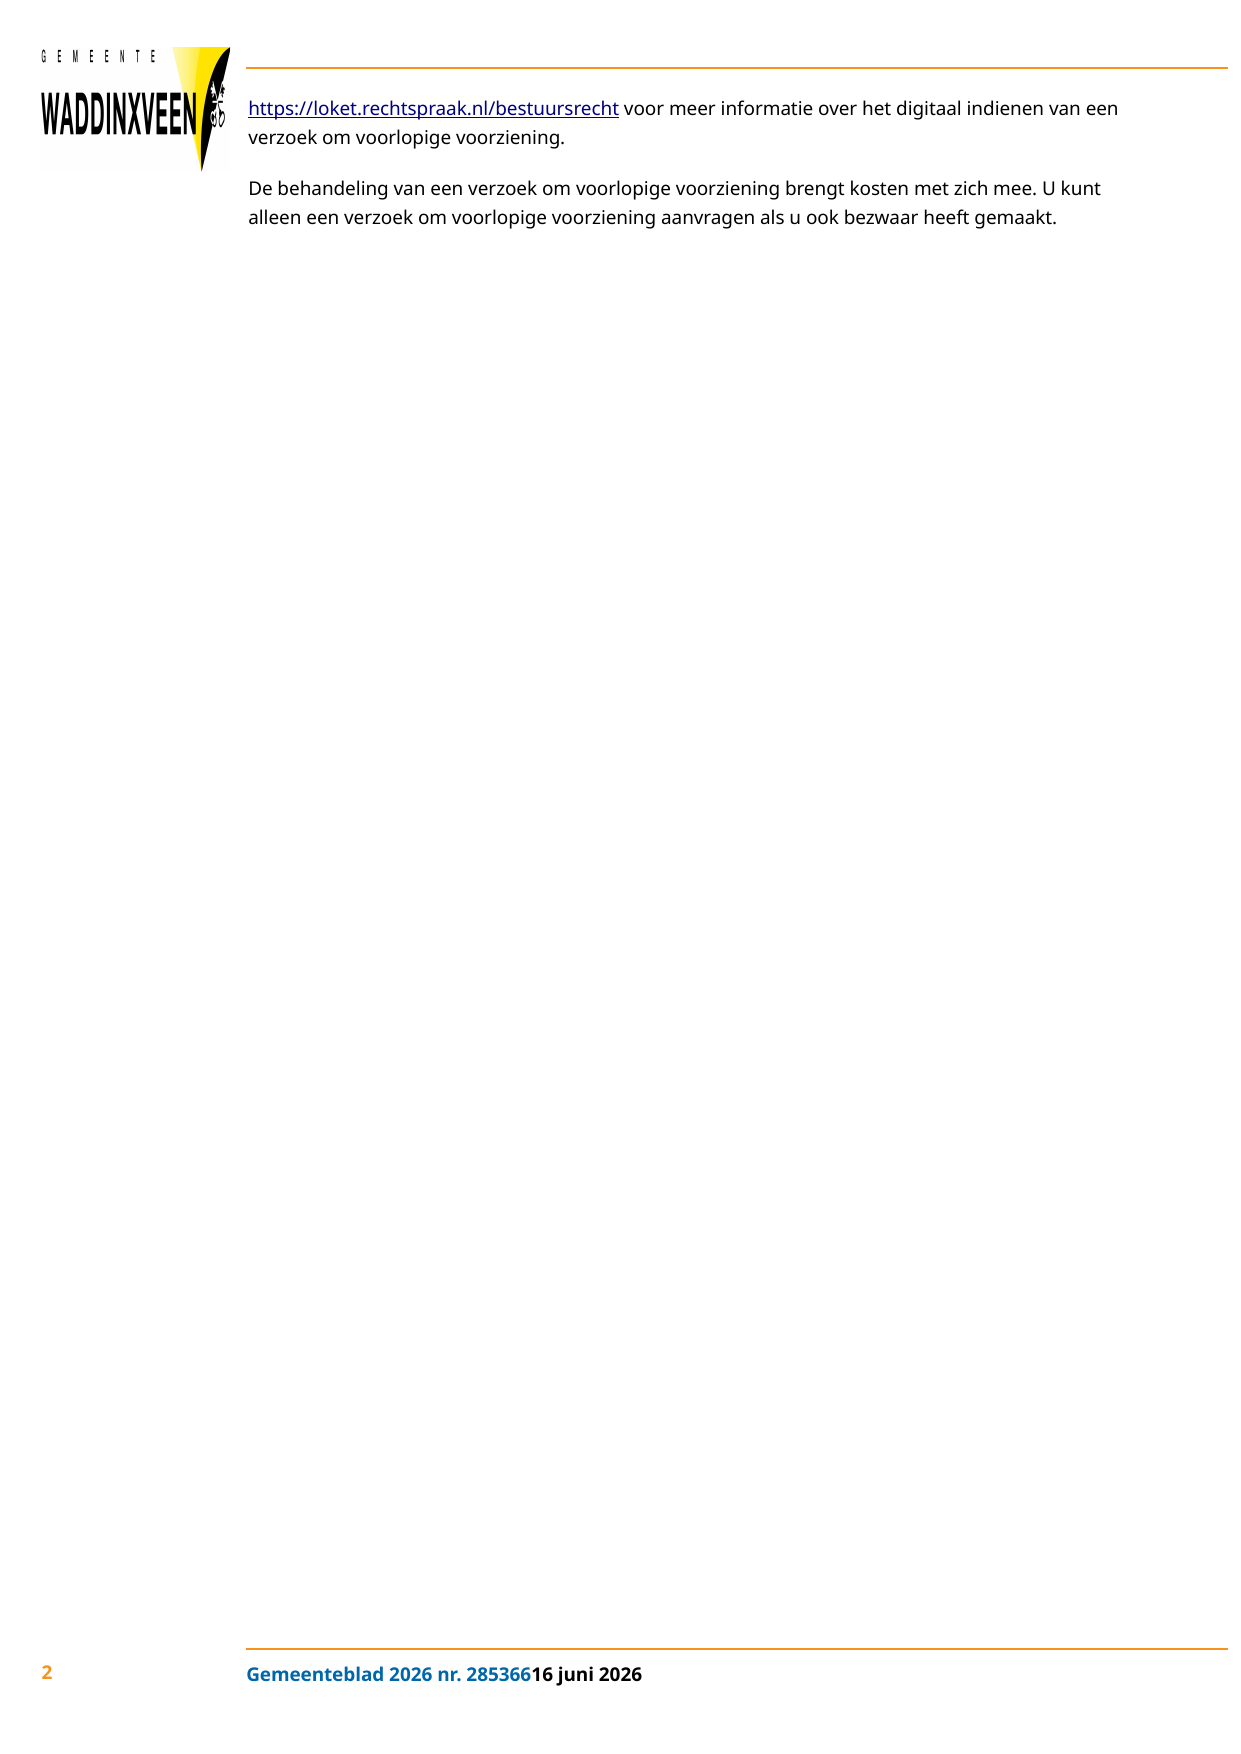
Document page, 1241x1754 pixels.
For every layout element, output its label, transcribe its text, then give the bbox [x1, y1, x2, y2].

picture [41, 47, 231, 172]
text https://loket.rechtspraak.nl/bestuursrecht voor meer informatie over het digitaal indienen van een verzoek om voorlopige voorziening. [248, 95, 1152, 150]
text De behandeling van een verzoek om voorlopige voorziening brengt kosten met zich mee. U kunt alleen een verzoek om voorlopige voorziening aanvragen als u ook bezwaar heeft gemaakt. [248, 175, 1152, 230]
